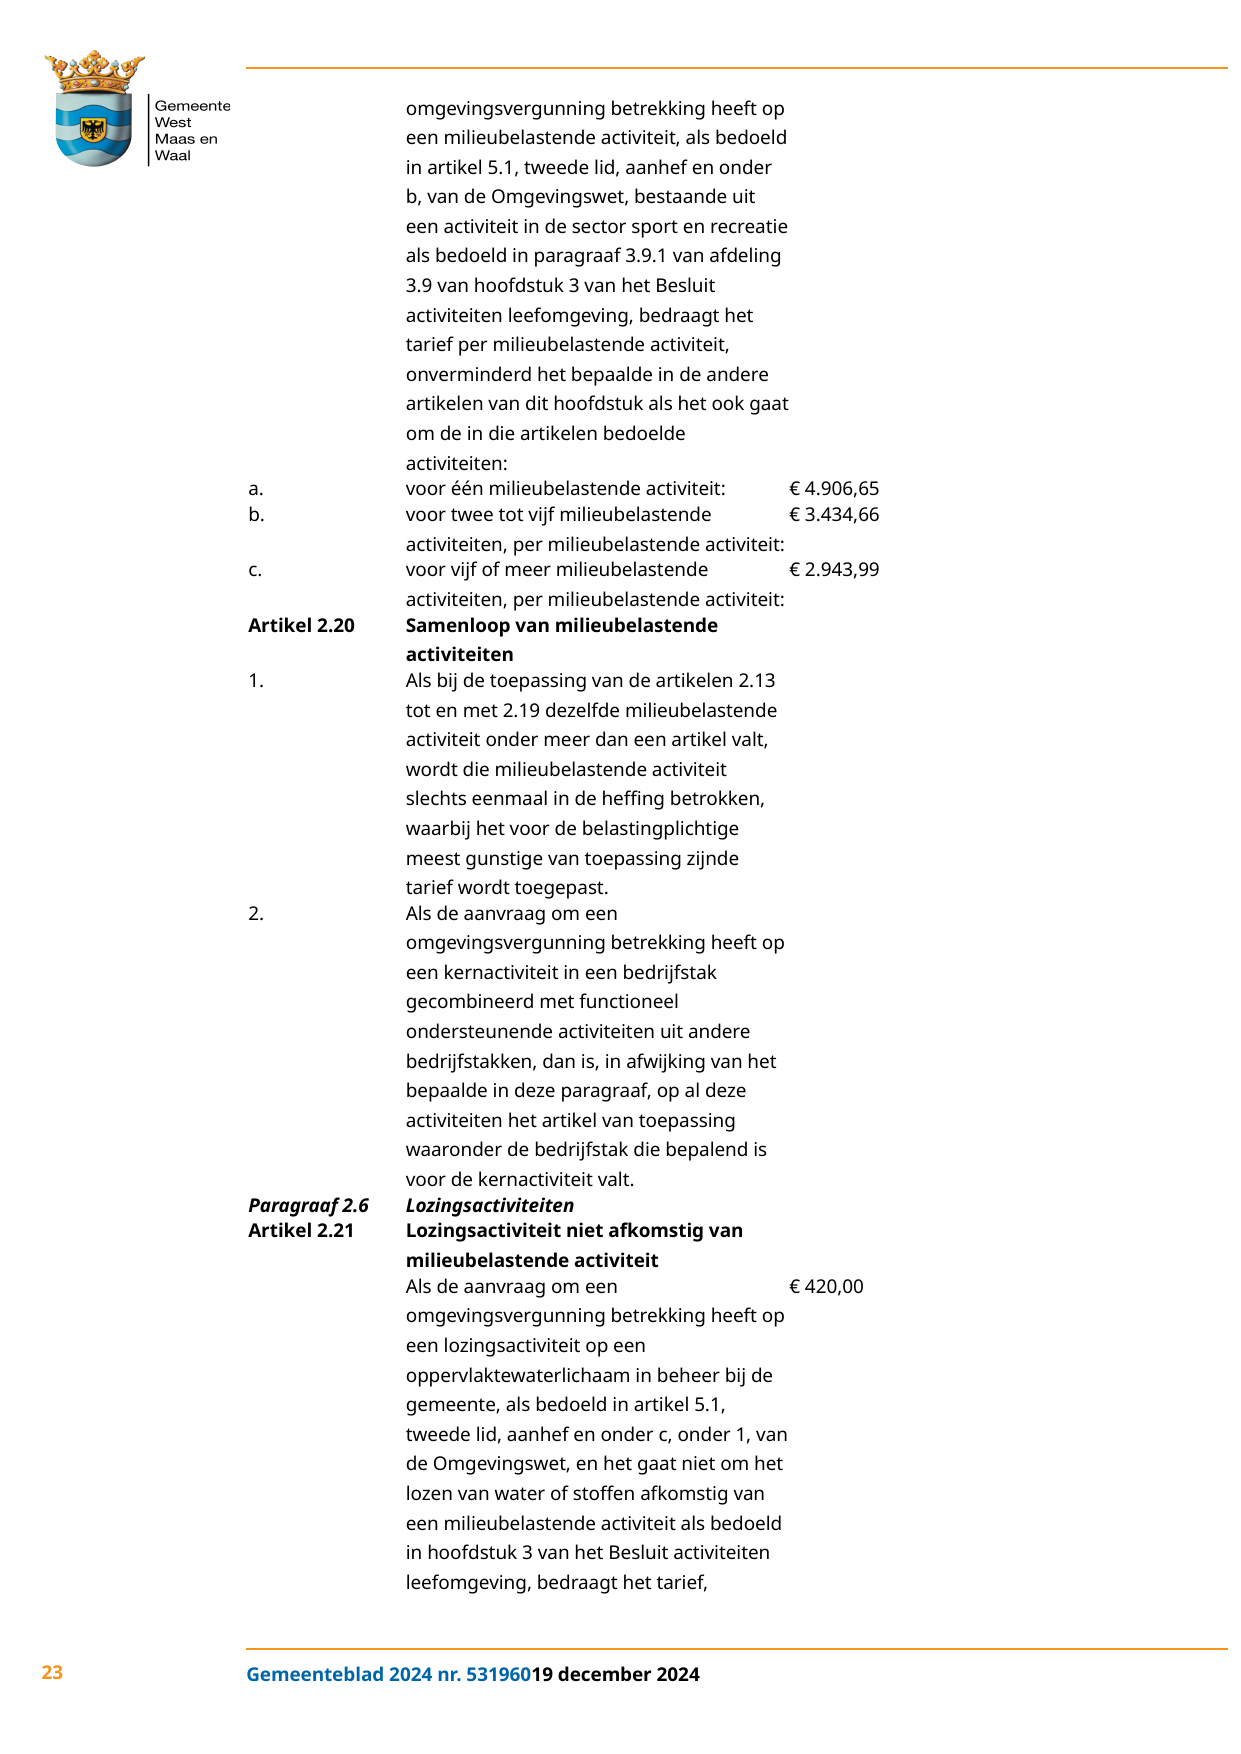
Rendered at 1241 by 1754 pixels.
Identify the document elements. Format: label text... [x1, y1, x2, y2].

table_cell Als de aanvraag om een omgevingsvergunning betrekking heeft op een lozingsactiviteit op een oppervlaktewaterlichaam in beheer bij de gemeente, als bedoeld in artikel 5.1, tweede lid, aanhef en onder c, onder 1, van de Omgevingswet, en het gaat niet om het lozen van water of stoffen afkomstig van een milieubelastende activiteit als bedoeld in hoofdstuk 3 van het Besluit activiteiten leefomgeving, bedraagt het tarief, [406, 1273, 789, 1594]
table_cell b. [248, 501, 406, 557]
table_cell Artikel 2.21 [248, 1218, 406, 1273]
table_cell € 420,00 [789, 1273, 1031, 1594]
table_cell [789, 1218, 1031, 1273]
table_cell a. [248, 476, 406, 501]
table_cell voor vijf of meer milieubelastende activiteiten, per milieubelastende activiteit: [406, 557, 789, 612]
table_cell voor één milieubelastende activiteit: [406, 476, 789, 501]
table_cell [789, 667, 1031, 900]
table_cell € 4.906,65 [789, 476, 1031, 501]
table_cell 2. [248, 900, 406, 1192]
table_cell € 2.943,99 [789, 557, 1031, 612]
table_cell 1. [248, 667, 406, 900]
table_cell [248, 95, 406, 476]
table_cell [789, 1192, 1031, 1218]
table_cell Lozingsactiviteiten [406, 1192, 789, 1218]
picture [41, 47, 231, 172]
table_cell c. [248, 557, 406, 612]
table_cell Artikel 2.20 [248, 612, 406, 667]
table_cell Als bij de toepassing van de artikelen 2.13 tot en met 2.19 dezelfde milieubelastende activiteit onder meer dan een artikel valt, wordt die milieubelastende activiteit slechts eenmaal in de heffing betrokken, waarbij het voor de belastingplichtige meest gunstige van toepassing zijnde tarief wordt toegepast. [406, 667, 789, 900]
table_cell [248, 1273, 406, 1594]
table_cell [789, 95, 1031, 476]
table_cell Samenloop van milieubelastende activiteiten [406, 612, 789, 667]
table_cell Paragraaf 2.6 [248, 1192, 406, 1218]
table_cell [789, 612, 1031, 667]
table_cell Lozingsactiviteit niet afkomstig van milieubelastende activiteit [406, 1218, 789, 1273]
table_cell omgevingsvergunning betrekking heeft op een milieubelastende activiteit, als bedoeld in artikel 5.1, tweede lid, aanhef en onder b, van de Omgevingswet, bestaande uit een activiteit in de sector sport en recreatie als bedoeld in paragraaf 3.9.1 van afdeling 3.9 van hoofdstuk 3 van het Besluit activiteiten leefomgeving, bedraagt het tarief per milieubelastende activiteit, onverminderd het bepaalde in de andere artikelen van dit hoofdstuk als het ook gaat om de in die artikelen bedoelde activiteiten: [406, 95, 789, 476]
table_cell [789, 900, 1031, 1192]
table_cell voor twee tot vijf milieubelastende activiteiten, per milieubelastende activiteit: [406, 501, 789, 557]
table_cell Als de aanvraag om een omgevingsvergunning betrekking heeft op een kernactiviteit in een bedrijfstak gecombineerd met functioneel ondersteunende activiteiten uit andere bedrijfstakken, dan is, in afwijking van het bepaalde in deze paragraaf, op al deze activiteiten het artikel van toepassing waaronder de bedrijfstak die bepalend is voor de kernactiviteit valt. [406, 900, 789, 1192]
table_cell € 3.434,66 [789, 501, 1031, 557]
